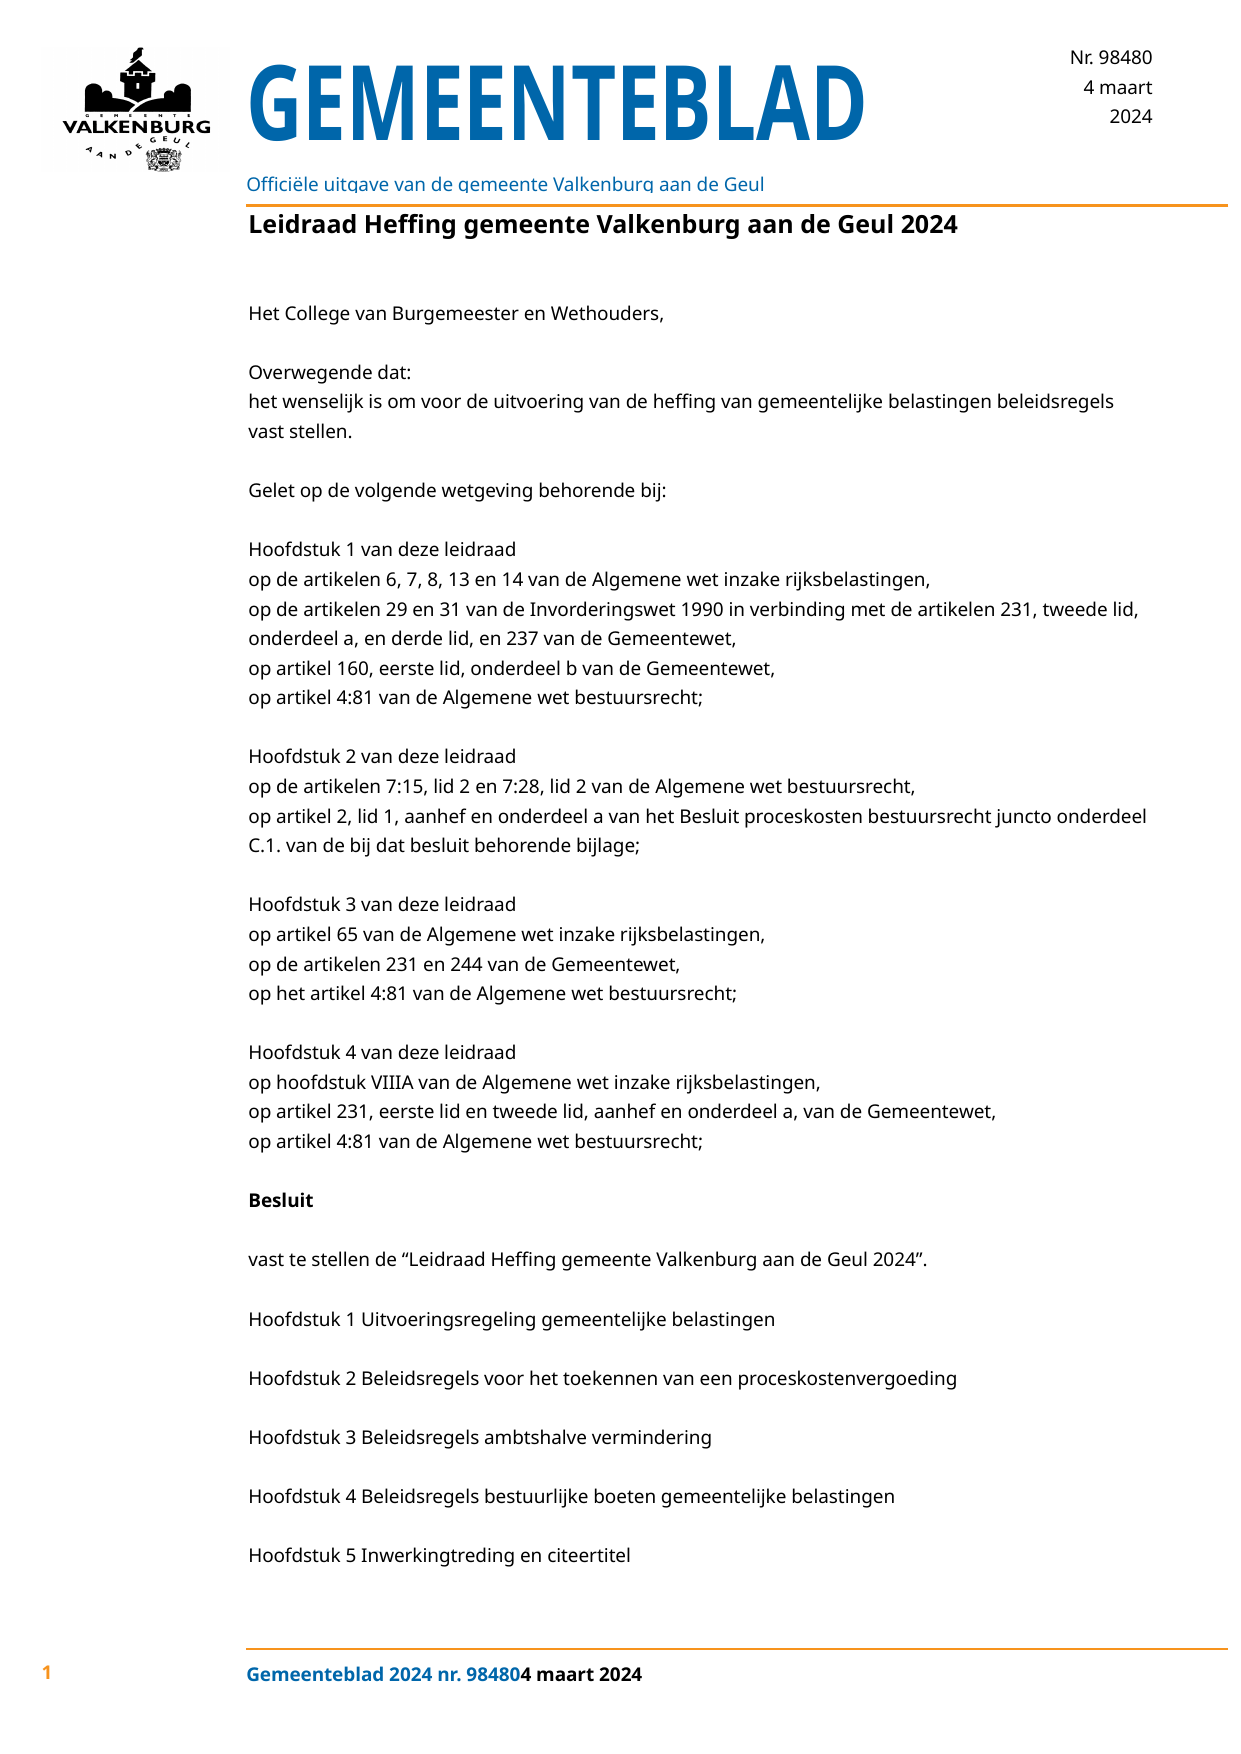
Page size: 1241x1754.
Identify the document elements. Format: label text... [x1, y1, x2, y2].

text op artikel 160, eerste lid, onderdeel b van de Gemeentewet, [248, 655, 1152, 681]
text op de artikelen 6, 7, 8, 13 en 14 van de Algemene wet inzake rijksbelastingen, [248, 566, 1152, 592]
picture [41, 47, 231, 172]
text op artikel 231, eerste lid en tweede lid, aanhef en onderdeel a, van de Gemeentewet, [248, 1099, 1152, 1124]
text Hoofdstuk 5 Inwerkingtreding en citeertitel [248, 1542, 1152, 1568]
text Besluit [248, 1187, 1152, 1213]
text op artikel 4:81 van de Algemene wet bestuursrecht; [248, 684, 1152, 710]
text vast te stellen de “Leidraad Heffing gemeente Valkenburg aan de Geul 2024”. [248, 1247, 1152, 1272]
text op het artikel 4:81 van de Algemene wet bestuursrecht; [248, 980, 1152, 1006]
text op artikel 65 van de Algemene wet inzake rijksbelastingen, [248, 921, 1152, 947]
text op hoofdstuk VIIIA van de Algemene wet inzake rijksbelastingen, [248, 1069, 1152, 1095]
text Hoofdstuk 1 van deze leidraad [248, 537, 1152, 562]
text Het College van Burgemeester en Wethouders, [248, 300, 1152, 326]
text Hoofdstuk 4 Beleidsregels bestuurlijke boeten gemeentelijke belastingen [248, 1483, 1152, 1509]
text Hoofdstuk 3 van deze leidraad [248, 892, 1152, 917]
text op artikel 4:81 van de Algemene wet bestuursrecht; [248, 1128, 1152, 1154]
text Gelet op de volgende wetgeving behorende bij: [248, 477, 1152, 503]
text Hoofdstuk 1 Uitvoeringsregeling gemeentelijke belastingen [248, 1306, 1152, 1331]
text Leidraad Heffing gemeente Valkenburg aan de Geul 2024 [248, 207, 1152, 241]
text Overwegende dat: [248, 359, 1152, 385]
text Hoofdstuk 4 van deze leidraad [248, 1039, 1152, 1065]
text op de artikelen 7:15, lid 2 en 7:28, lid 2 van de Algemene wet bestuursrecht, [248, 773, 1152, 799]
text op de artikelen 29 en 31 van de Invorderingswet 1990 in verbinding met de artikelen 231, tweede lid, onderdeel a, en derde lid, en 237 van de Gemeentewet, [248, 596, 1152, 651]
text Hoofdstuk 2 van deze leidraad [248, 744, 1152, 769]
text Hoofdstuk 3 Beleidsregels ambtshalve vermindering [248, 1424, 1152, 1450]
text op artikel 2, lid 1, aanhef en onderdeel a van het Besluit proceskosten bestuursrecht juncto onderdeel C.1. van de bij dat besluit behorende bijlage; [248, 803, 1152, 858]
text Hoofdstuk 2 Beleidsregels voor het toekennen van een proceskostenvergoeding [248, 1365, 1152, 1391]
text het wenselijk is om voor de uitvoering van de heffing van gemeentelijke belastingen beleidsregels vast stellen. [248, 389, 1152, 444]
text op de artikelen 231 en 244 van de Gemeentewet, [248, 951, 1152, 976]
